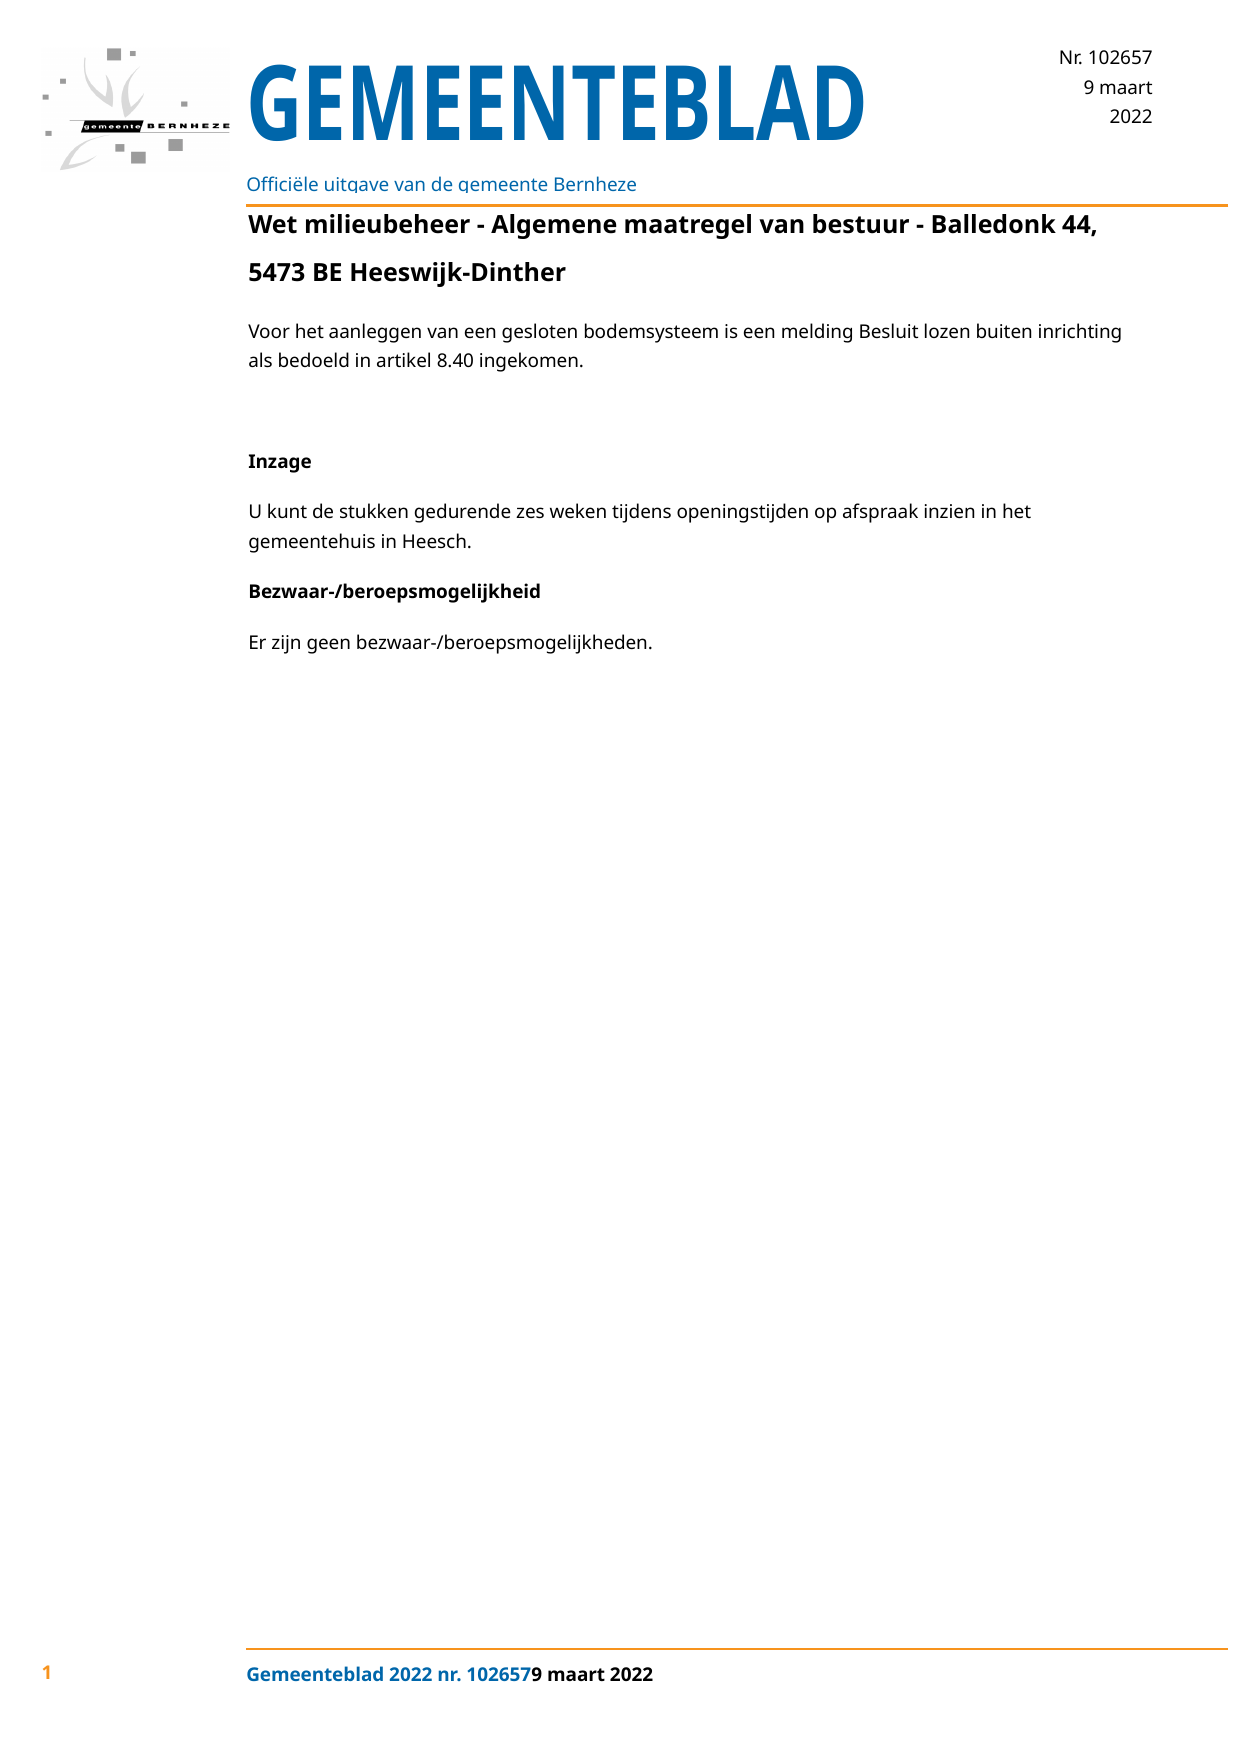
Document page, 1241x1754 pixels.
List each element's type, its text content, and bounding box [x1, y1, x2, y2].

text Er zijn geen bezwaar-/beroepsmogelijkheden. [248, 629, 1152, 655]
text Bezwaar-/beroepsmogelijkheid [248, 579, 1152, 604]
text U kunt de stukken gedurende zes weken tijdens openingstijden op afspraak inzien in het gemeentehuis in Heesch. [248, 499, 1152, 554]
text Voor het aanleggen van een gesloten bodemsysteem is een melding Besluit lozen buiten inrichting als bedoeld in artikel 8.40 ingekomen. [248, 318, 1152, 373]
picture [41, 47, 231, 172]
text Wet milieubeheer - Algemene maatregel van bestuur - Balledonk 44, 5473 BE Heeswijk-Dinther [248, 207, 1152, 288]
text Inzage [248, 448, 1152, 474]
